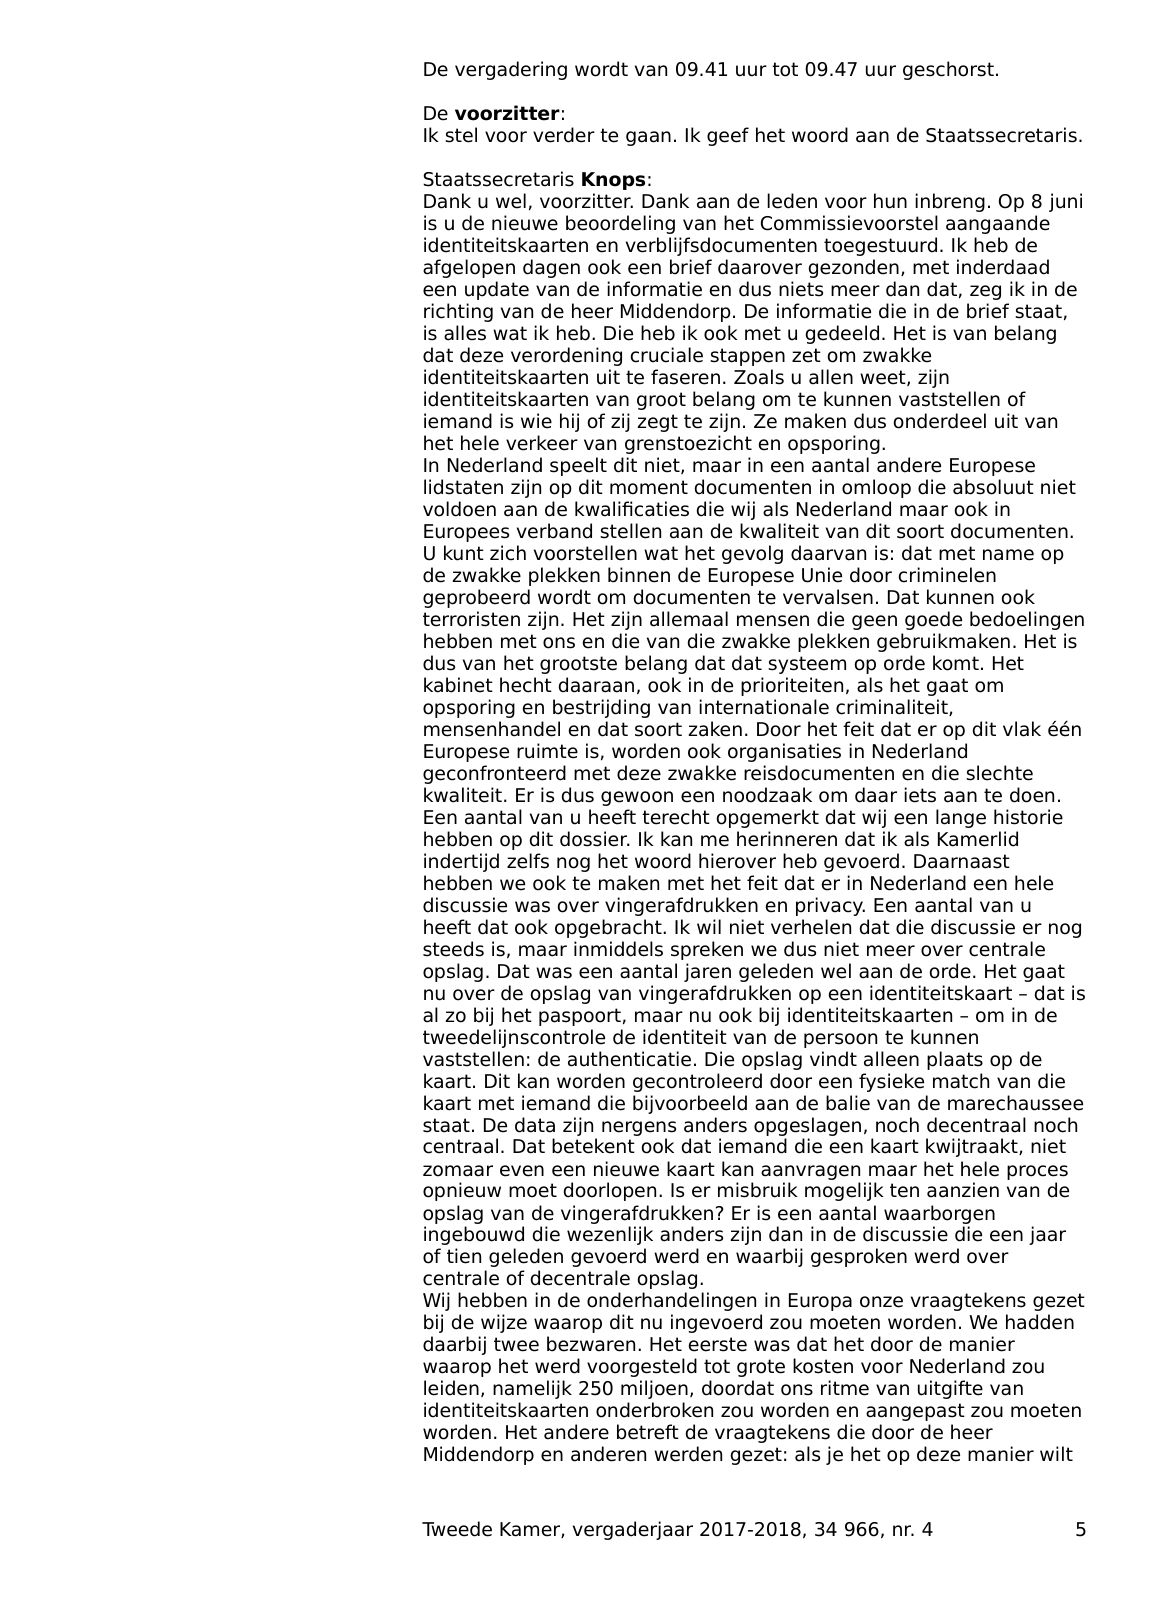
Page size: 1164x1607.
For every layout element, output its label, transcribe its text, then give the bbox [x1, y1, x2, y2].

text Wij hebben in de onderhandelingen in Europa onze vraagtekens gezet bij de wijze waarop dit nu ingevoerd zou moeten worden. We hadden daarbij twee bezwaren. Het eerste was dat het door de manier waarop het werd voorgesteld tot grote kosten voor Nederland zou leiden, namelijk 250 miljoen, doordat ons ritme van uitgifte van identiteitskaarten onderbroken zou worden en aangepast zou moeten worden. Het andere betreft de vraagtekens die door de heer Middendorp en anderen werden gezet: als je het op deze manier wilt [422, 1290, 1087, 1466]
text De vergadering wordt van 09.41 uur tot 09.47 uur geschorst. [422, 59, 1087, 81]
text Staatssecretaris Knops: [422, 169, 1087, 191]
text Ik stel voor verder te gaan. Ik geef het woord aan de Staatssecretaris. [422, 125, 1087, 147]
text In Nederland speelt dit niet, maar in een aantal andere Europese lidstaten zijn op dit moment documenten in omloop die absoluut niet voldoen aan de kwalificaties die wij als Nederland maar ook in Europees verband stellen aan de kwaliteit van dit soort documenten. U kunt zich voorstellen wat het gevolg daarvan is: dat met name op de zwakke plekken binnen de Europese Unie door criminelen geprobeerd wordt om documenten te vervalsen. Dat kunnen ook terroristen zijn. Het zijn allemaal mensen die geen goede bedoelingen hebben met ons en die van die zwakke plekken gebruikmaken. Het is dus van het grootste belang dat dat systeem op orde komt. Het kabinet hecht daaraan, ook in de prioriteiten, als het gaat om opsporing en bestrijding van internationale criminaliteit, mensenhandel en dat soort zaken. Door het feit dat er op dit vlak één Europese ruimte is, worden ook organisaties in Nederland geconfronteerd met deze zwakke reisdocumenten en die slechte kwaliteit. Er is dus gewoon een noodzaak om daar iets aan te doen. [422, 455, 1087, 807]
text De voorzitter: [422, 103, 1087, 125]
text Een aantal van u heeft terecht opgemerkt dat wij een lange historie hebben op dit dossier. Ik kan me herinneren dat ik als Kamerlid indertijd zelfs nog het woord hierover heb gevoerd. Daarnaast hebben we ook te maken met het feit dat er in Nederland een hele discussie was over vingerafdrukken en privacy. Een aantal van u heeft dat ook opgebracht. Ik wil niet verhelen dat die discussie er nog steeds is, maar inmiddels spreken we dus niet meer over centrale opslag. Dat was een aantal jaren geleden wel aan de orde. Het gaat nu over de opslag van vingerafdrukken op een identiteitskaart – dat is al zo bij het paspoort, maar nu ook bij identiteitskaarten – om in de tweedelijnscontrole de identiteit van de persoon te kunnen vaststellen: de authenticatie. Die opslag vindt alleen plaats op de kaart. Dit kan worden gecontroleerd door een fysieke match van die kaart met iemand die bijvoorbeeld aan de balie van de marechaussee staat. De data zijn nergens anders opgeslagen, noch decentraal noch centraal. Dat betekent ook dat iemand die een kaart kwijtraakt, niet zomaar even een nieuwe kaart kan aanvragen maar het hele proces opnieuw moet doorlopen. Is er misbruik mogelijk ten aanzien van de opslag van de vingerafdrukken? Er is een aantal waarborgen ingebouwd die wezenlijk anders zijn dan in de discussie die een jaar of tien geleden gevoerd werd en waarbij gesproken werd over centrale of decentrale opslag. [422, 807, 1087, 1290]
text Dank u wel, voorzitter. Dank aan de leden voor hun inbreng. Op 8 juni is u de nieuwe beoordeling van het Commissievoorstel aangaande identiteitskaarten en verblijfsdocumenten toegestuurd. Ik heb de afgelopen dagen ook een brief daarover gezonden, met inderdaad een update van de informatie en dus niets meer dan dat, zeg ik in de richting van de heer Middendorp. De informatie die in de brief staat, is alles wat ik heb. Die heb ik ook met u gedeeld. Het is van belang dat deze verordening cruciale stappen zet om zwakke identiteitskaarten uit te faseren. Zoals u allen weet, zijn identiteitskaarten van groot belang om te kunnen vaststellen of iemand is wie hij of zij zegt te zijn. Ze maken dus onderdeel uit van het hele verkeer van grenstoezicht en opsporing. [422, 191, 1087, 455]
